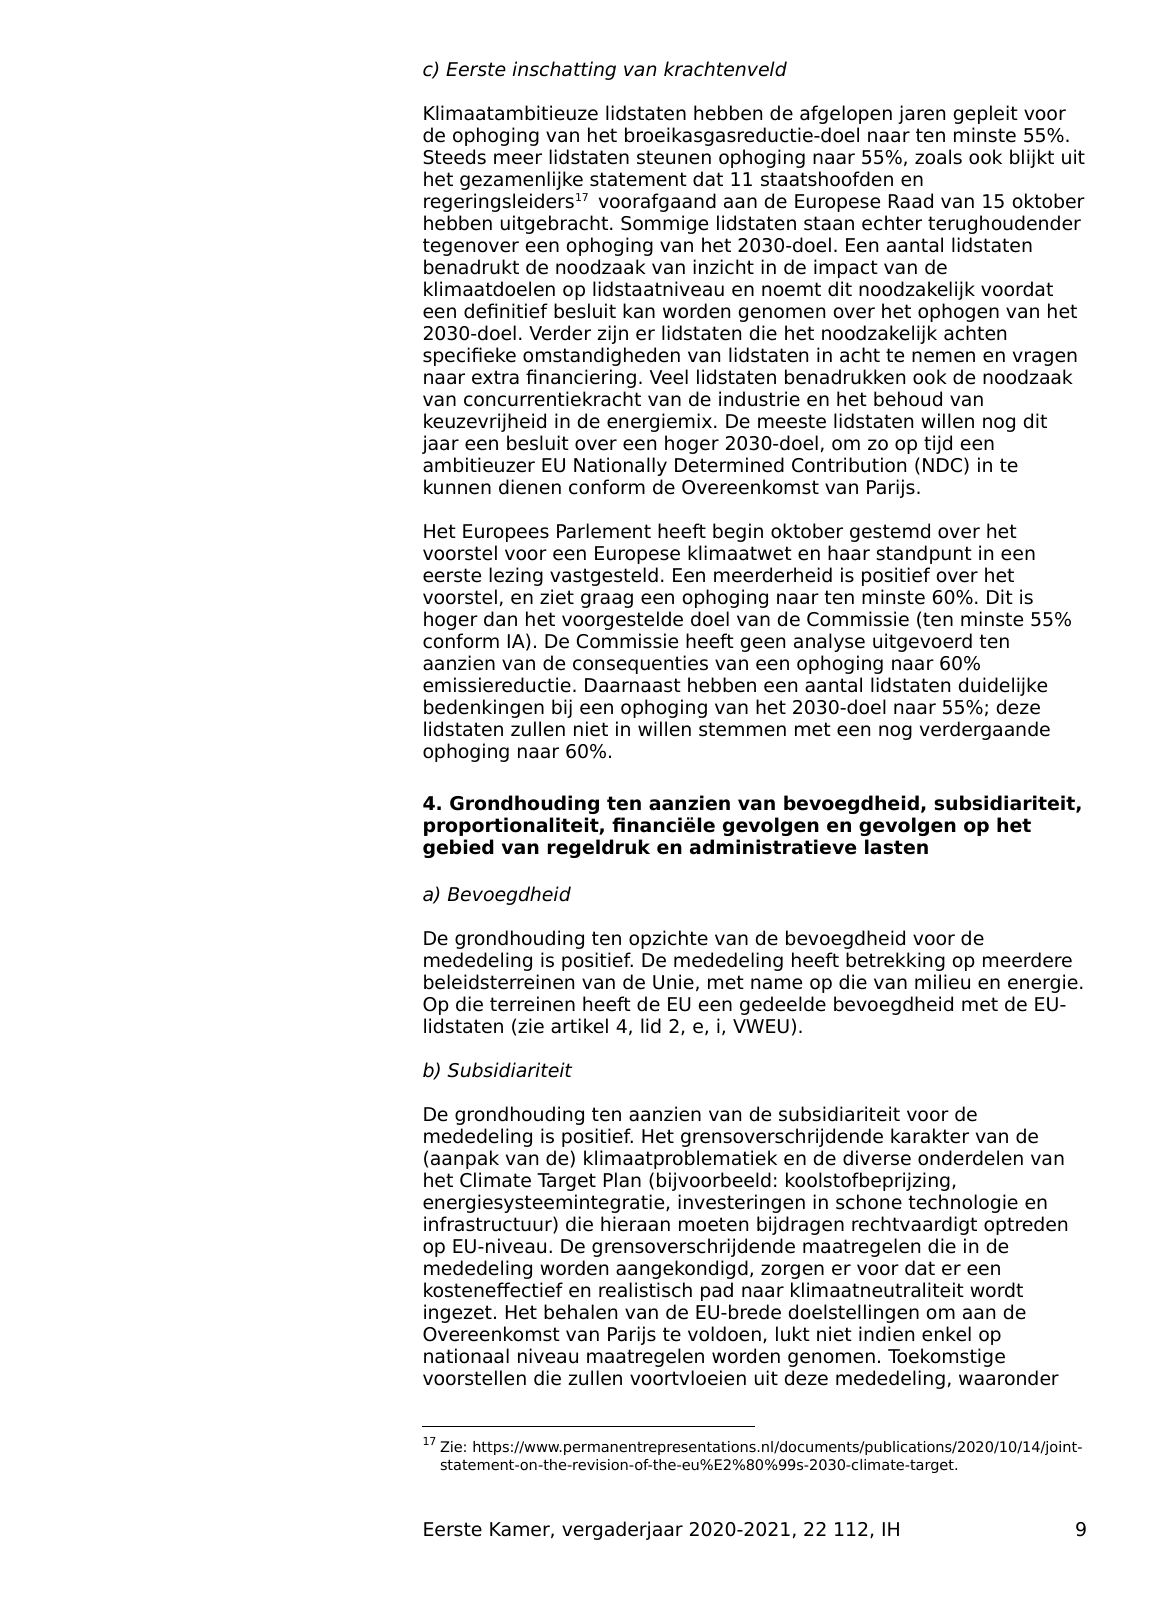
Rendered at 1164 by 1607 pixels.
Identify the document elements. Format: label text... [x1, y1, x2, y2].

subtitle b) Subsidiariteit [422, 1060, 1087, 1082]
text Zie: https://www.permanentrepresentations.nl/documents/publications/2020/10/14/joint-statement-on-the-revision-of-the-eu%E2%80%99s-2030-climate-target. [422, 1435, 1087, 1474]
subtitle a) Bevoegdheid [422, 884, 1087, 906]
text Het Europees Parlement heeft begin oktober gestemd over het voorstel voor een Europese klimaatwet en haar standpunt in een eerste lezing vastgesteld. Een meerderheid is positief over het voorstel, en ziet graag een ophoging naar ten minste 60%. Dit is hoger dan het voorgestelde doel van de Commissie (ten minste 55% conform IA). De Commissie heeft geen analyse uitgevoerd ten aanzien van de consequenties van een ophoging naar 60% emissiereductie. Daarnaast hebben een aantal lidstaten duidelijke bedenkingen bij een ophoging van het 2030-doel naar 55%; deze lidstaten zullen niet in willen stemmen met een nog verdergaande ophoging naar 60%. [422, 521, 1087, 763]
text Klimaatambitieuze lidstaten hebben de afgelopen jaren gepleit voor de ophoging van het broeikasgasreductie-doel naar ten minste 55%. Steeds meer lidstaten steunen ophoging naar 55%, zoals ook blijkt uit het gezamenlijke statement dat 11 staatshoofden en regeringsleiders voorafgaand aan de Europese Raad van 15 oktober hebben uitgebracht. Sommige lidstaten staan echter terughoudender tegenover een ophoging van het 2030-doel. Een aantal lidstaten benadrukt de noodzaak van inzicht in de impact van de klimaatdoelen op lidstaatniveau en noemt dit noodzakelijk voordat een definitief besluit kan worden genomen over het ophogen van het 2030-doel. Verder zijn er lidstaten die het noodzakelijk achten specifieke omstandigheden van lidstaten in acht te nemen en vragen naar extra financiering. Veel lidstaten benadrukken ook de noodzaak van concurrentiekracht van de industrie en het behoud van keuzevrijheid in de energiemix. De meeste lidstaten willen nog dit jaar een besluit over een hoger 2030-doel, om zo op tijd een ambitieuzer EU Nationally Determined Contribution (NDC) in te kunnen dienen conform de Overeenkomst van Parijs. [422, 103, 1087, 499]
text De grondhouding ten aanzien van de subsidiariteit voor de mededeling is positief. Het grensoverschrijdende karakter van de (aanpak van de) klimaatproblematiek en de diverse onderdelen van het Climate Target Plan (bijvoorbeeld: koolstofbeprijzing, energiesysteemintegratie, investeringen in schone technologie en infrastructuur) die hieraan moeten bijdragen rechtvaardigt optreden op EU-niveau. De grensoverschrijdende maatregelen die in de mededeling worden aangekondigd, zorgen er voor dat er een kosteneffectief en realistisch pad naar klimaatneutraliteit wordt ingezet. Het behalen van de EU-brede doelstellingen om aan de Overeenkomst van Parijs te voldoen, lukt niet indien enkel op nationaal niveau maatregelen worden genomen. Toekomstige voorstellen die zullen voortvloeien uit deze mededeling, waaronder [422, 1104, 1087, 1390]
subtitle 4. Grondhouding ten aanzien van bevoegdheid, subsidiariteit, proportionaliteit, financiële gevolgen en gevolgen op het gebied van regeldruk en administratieve lasten [422, 793, 1087, 859]
subtitle c) Eerste inschatting van krachtenveld [422, 59, 1087, 81]
text De grondhouding ten opzichte van de bevoegdheid voor de mededeling is positief. De mededeling heeft betrekking op meerdere beleidsterreinen van de Unie, met name op die van milieu en energie. Op die terreinen heeft de EU een gedeelde bevoegdheid met de EU-lidstaten (zie artikel 4, lid 2, e, i, VWEU). [422, 928, 1087, 1038]
